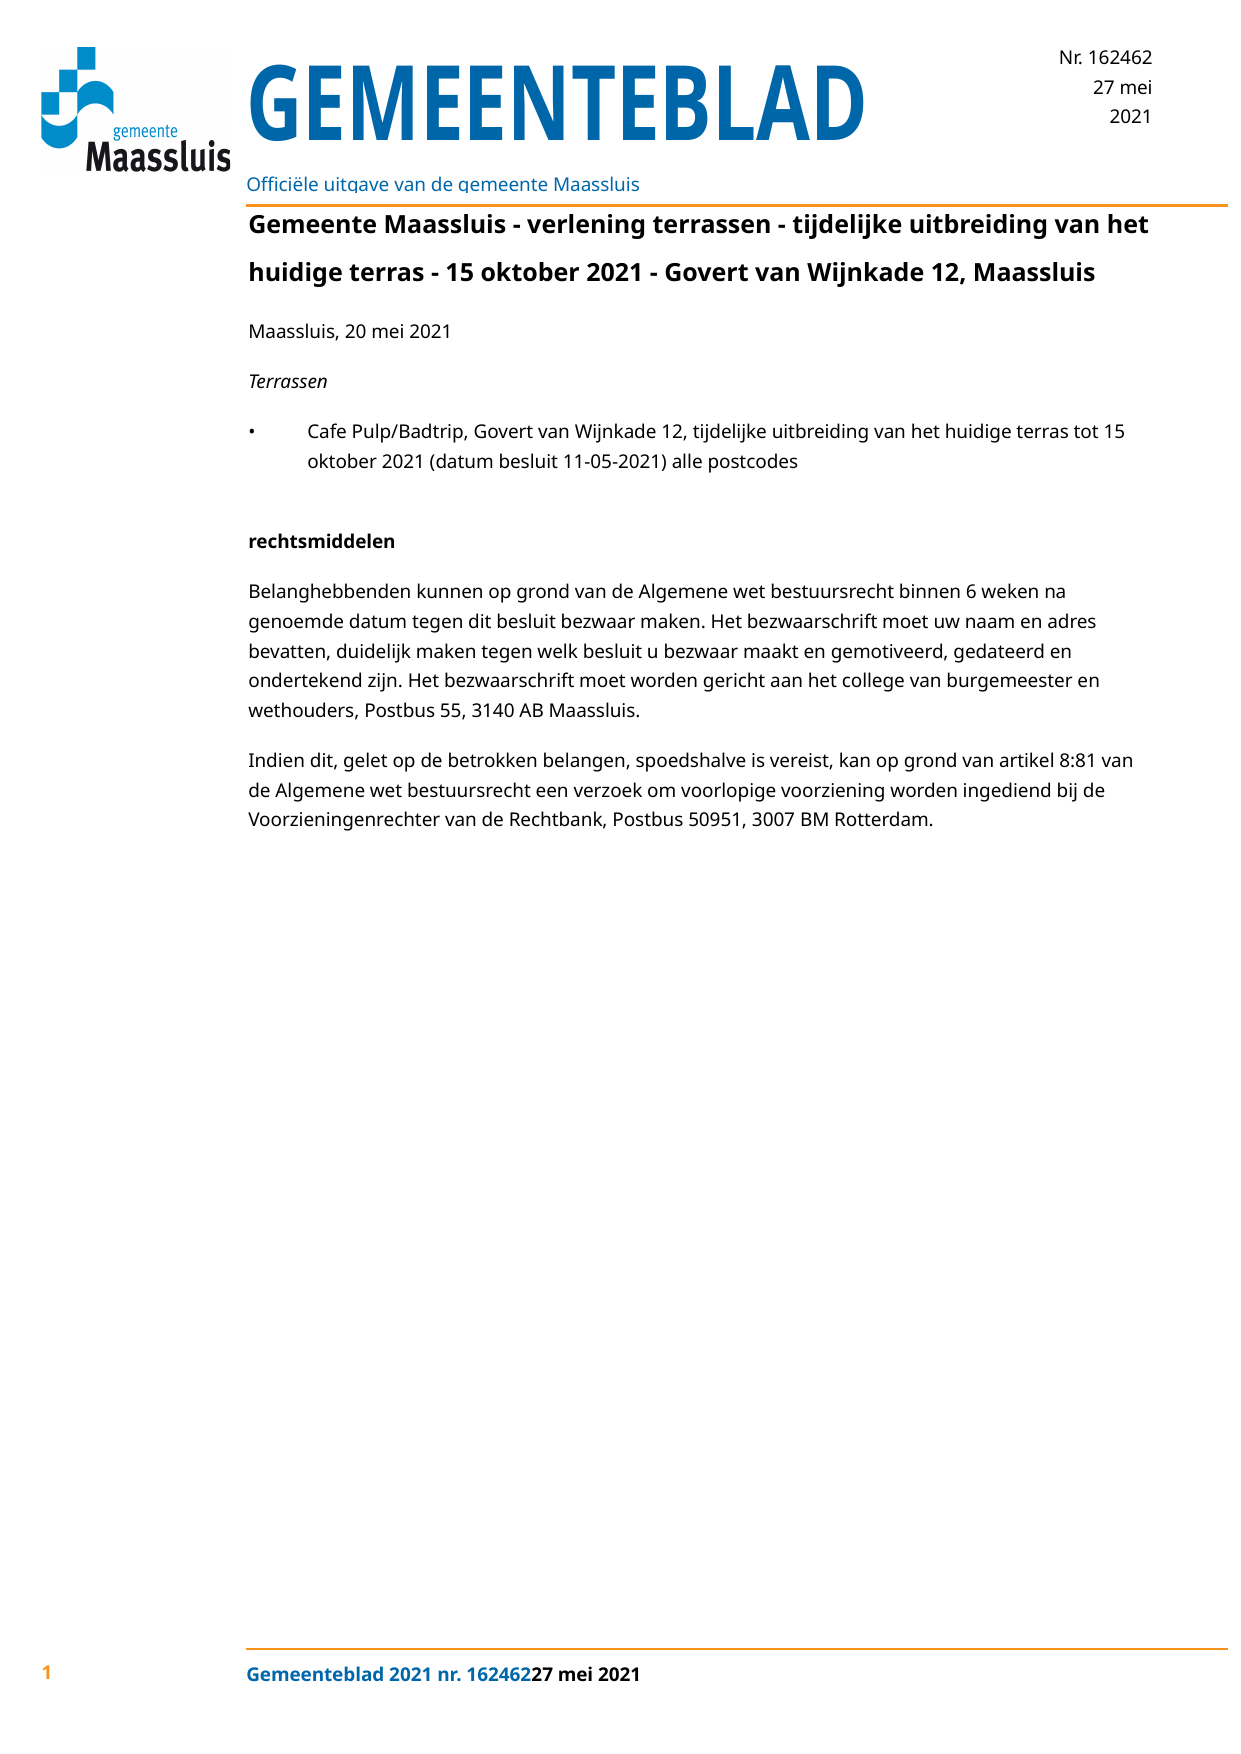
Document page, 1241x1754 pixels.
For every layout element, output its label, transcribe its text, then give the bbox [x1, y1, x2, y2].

list Cafe Pulp/Badtrip, Govert van Wijnkade 12, tijdelijke uitbreiding van het huidige terras tot 15 oktober 2021 (datum besluit 11-05-2021) alle postcodes [248, 419, 1152, 474]
text Belanghebbenden kunnen op grond van de Algemene wet bestuursrecht binnen 6 weken na genoemde datum tegen dit besluit bezwaar maken. Het bezwaarschrift moet uw naam en adres bevatten, duidelijk maken tegen welk besluit u bezwaar maakt en gemotiveerd, gedateerd en ondertekend zijn. Het bezwaarschrift moet worden gericht aan het college van burgemeester en wethouders, Postbus 55, 3140 AB Maassluis. [248, 579, 1152, 723]
text Maassluis, 20 mei 2021 [248, 318, 1152, 344]
text rechtsmiddelen [248, 528, 1152, 554]
picture [41, 47, 231, 172]
text Indien dit, gelet op de betrokken belangen, spoedshalve is vereist, kan op grond van artikel 8:81 van de Algemene wet bestuursrecht een verzoek om voorlopige voorziening worden ingediend bij de Voorzieningenrechter van de Rechtbank, Postbus 50951, 3007 BM Rotterdam. [248, 747, 1152, 832]
text Terrassen [248, 368, 1152, 394]
picture [41, 47, 77, 92]
text Gemeente Maassluis - verlening terrassen - tijdelijke uitbreiding van het huidige terras - 15 oktober 2021 - Govert van Wijnkade 12, Maassluis [248, 207, 1152, 288]
